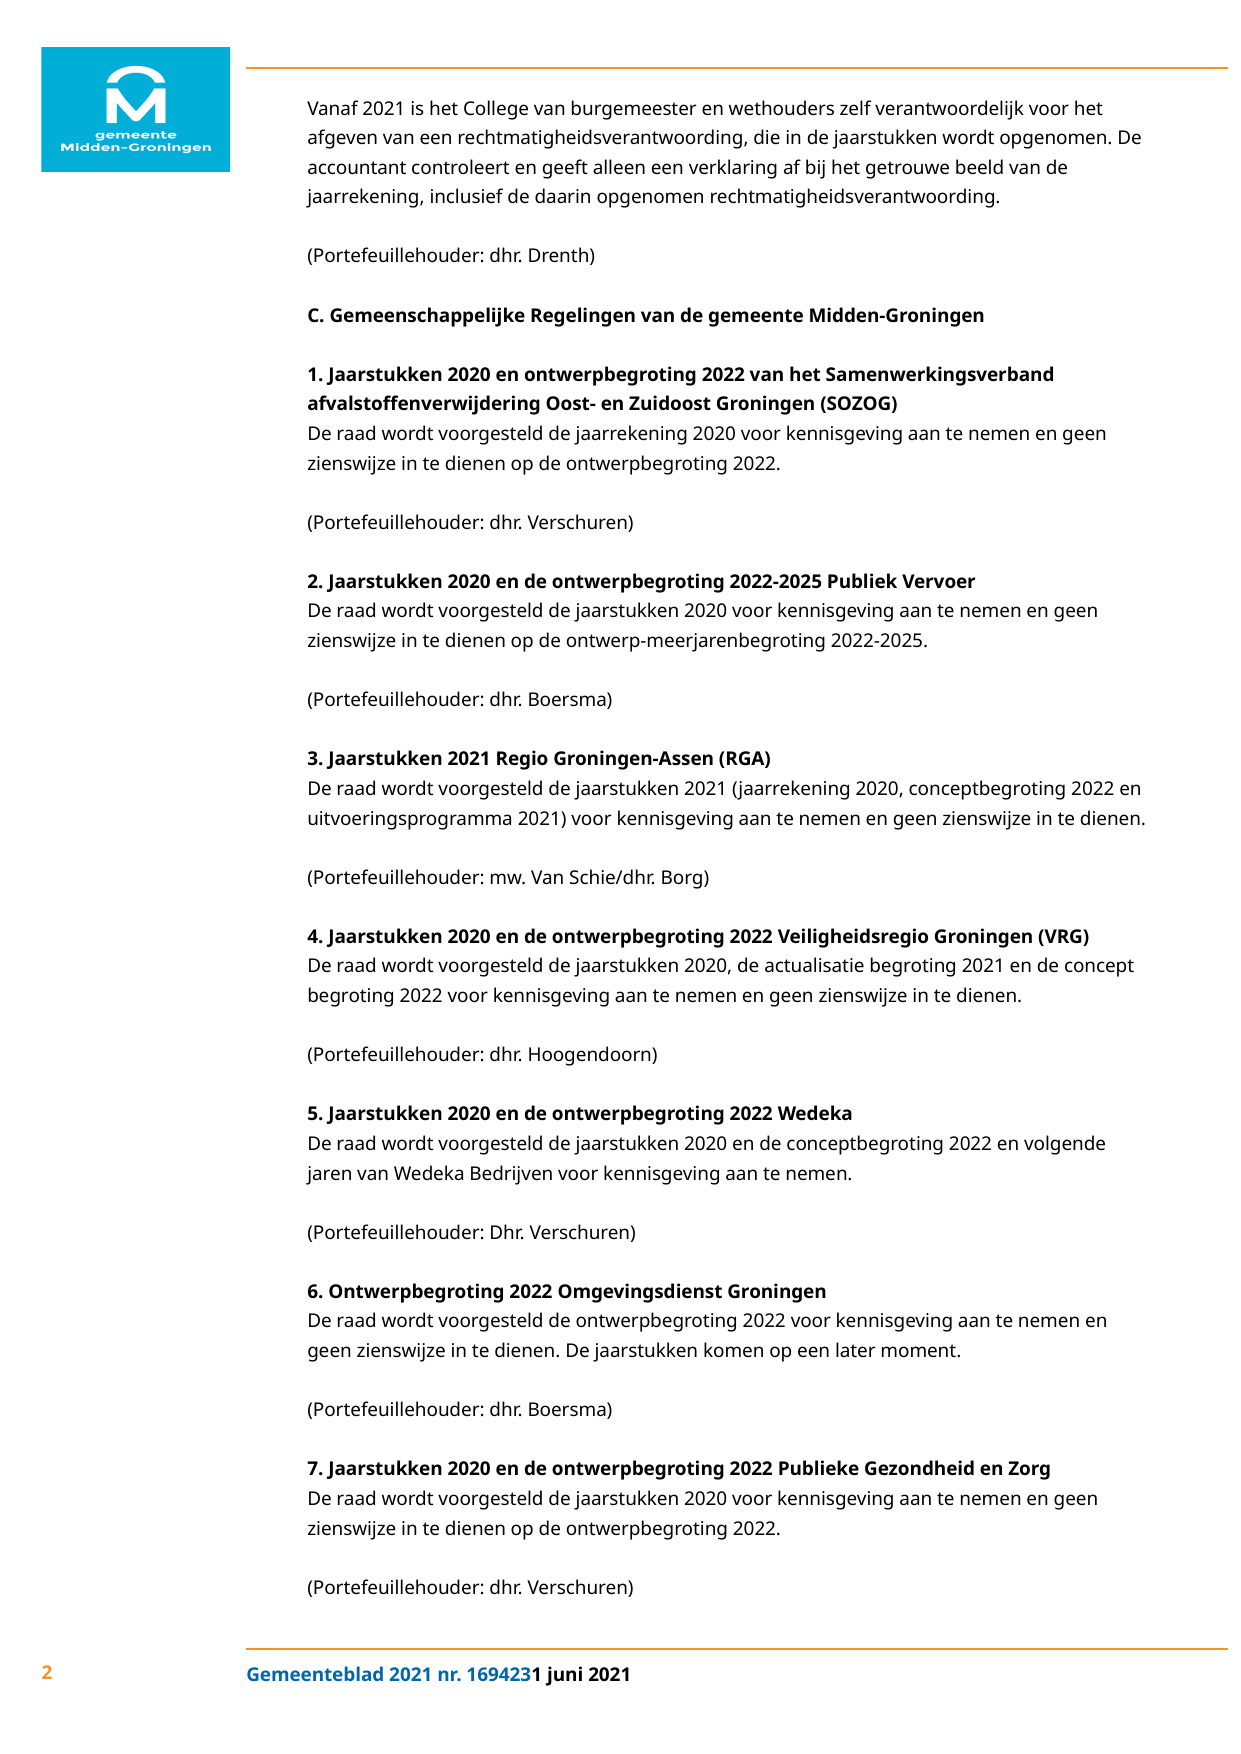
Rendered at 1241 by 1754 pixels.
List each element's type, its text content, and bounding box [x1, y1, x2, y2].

list De raad wordt voorgesteld de jaarstukken 2021 (jaarrekening 2020, conceptbegroting 2022 en uitvoeringsprogramma 2021) voor kennisgeving aan te nemen en geen zienswijze in te dienen. [248, 775, 1152, 831]
list (Portefeuillehouder: mw. Van Schie/dhr. Borg) [248, 864, 1152, 890]
picture [184, 146, 190, 153]
list De raad wordt voorgesteld de jaarrekening 2020 voor kennisgeving aan te nemen en geen zienswijze in te dienen op de ontwerpbegroting 2022. [248, 420, 1152, 476]
list 5. Jaarstukken 2020 en de ontwerpbegroting 2022 Wedeka [248, 1101, 1152, 1126]
picture [107, 89, 165, 122]
list (Portefeuillehouder: dhr. Verschuren) [248, 509, 1152, 535]
list (Portefeuillehouder: dhr. Verschuren) [248, 1574, 1152, 1600]
list (Portefeuillehouder: dhr. Hoogendoorn) [248, 1041, 1152, 1067]
list De raad wordt voorgesteld de jaarstukken 2020 voor kennisgeving aan te nemen en geen zienswijze in te dienen op de ontwerpbegroting 2022. [248, 1485, 1152, 1541]
list 1. Jaarstukken 2020 en ontwerpbegroting 2022 van het Samenwerkingsverband afvalstoffenverwijdering Oost- en Zuidoost Groningen (SOZOG) [248, 361, 1152, 416]
list (Portefeuillehouder: dhr. Boersma) [248, 1396, 1152, 1422]
list (Portefeuillehouder: dhr. Boersma) [248, 686, 1152, 712]
list 6. Ontwerpbegroting 2022 Omgevingsdienst Groningen [248, 1278, 1152, 1304]
list 7. Jaarstukken 2020 en de ontwerpbegroting 2022 Publieke Gezondheid en Zorg [248, 1456, 1152, 1481]
list De raad wordt voorgesteld de ontwerpbegroting 2022 voor kennisgeving aan te nemen en geen zienswijze in te dienen. De jaarstukken komen op een later moment. [248, 1308, 1152, 1363]
list 4. Jaarstukken 2020 en de ontwerpbegroting 2022 Veiligheidsregio Groningen (VRG) [248, 923, 1152, 949]
list De raad wordt voorgesteld de jaarstukken 2020 en de conceptbegroting 2022 en volgende jaren van Wedeka Bedrijven voor kennisgeving aan te nemen. [248, 1130, 1152, 1186]
list C. Gemeenschappelijke Regelingen van de gemeente Midden-Groningen [248, 302, 1152, 328]
list (Portefeuillehouder: Dhr. Verschuren) [248, 1219, 1152, 1245]
list 3. Jaarstukken 2021 Regio Groningen-Assen (RGA) [248, 746, 1152, 771]
list De raad wordt voorgesteld de jaarstukken 2020, de actualisatie begroting 2021 en de concept begroting 2022 voor kennisgeving aan te nemen en geen zienswijze in te dienen. [248, 953, 1152, 1008]
list (Portefeuillehouder: dhr. Drenth) [248, 243, 1152, 268]
list Vanaf 2021 is het College van burgemeester en wethouders zelf verantwoordelijk voor het afgeven van een rechtmatigheidsverantwoording, die in de jaarstukken wordt opgenomen. De accountant controleert en geeft alleen een verklaring af bij het getrouwe beeld van de jaarrekening, inclusief de daarin opgenomen rechtmatigheidsverantwoording. [248, 95, 1152, 209]
list 2. Jaarstukken 2020 en de ontwerpbegroting 2022-2025 Publiek Vervoer [248, 568, 1152, 594]
list De raad wordt voorgesteld de jaarstukken 2020 voor kennisgeving aan te nemen en geen zienswijze in te dienen op de ontwerp-meerjarenbegroting 2022-2025. [248, 598, 1152, 653]
picture [108, 66, 164, 82]
